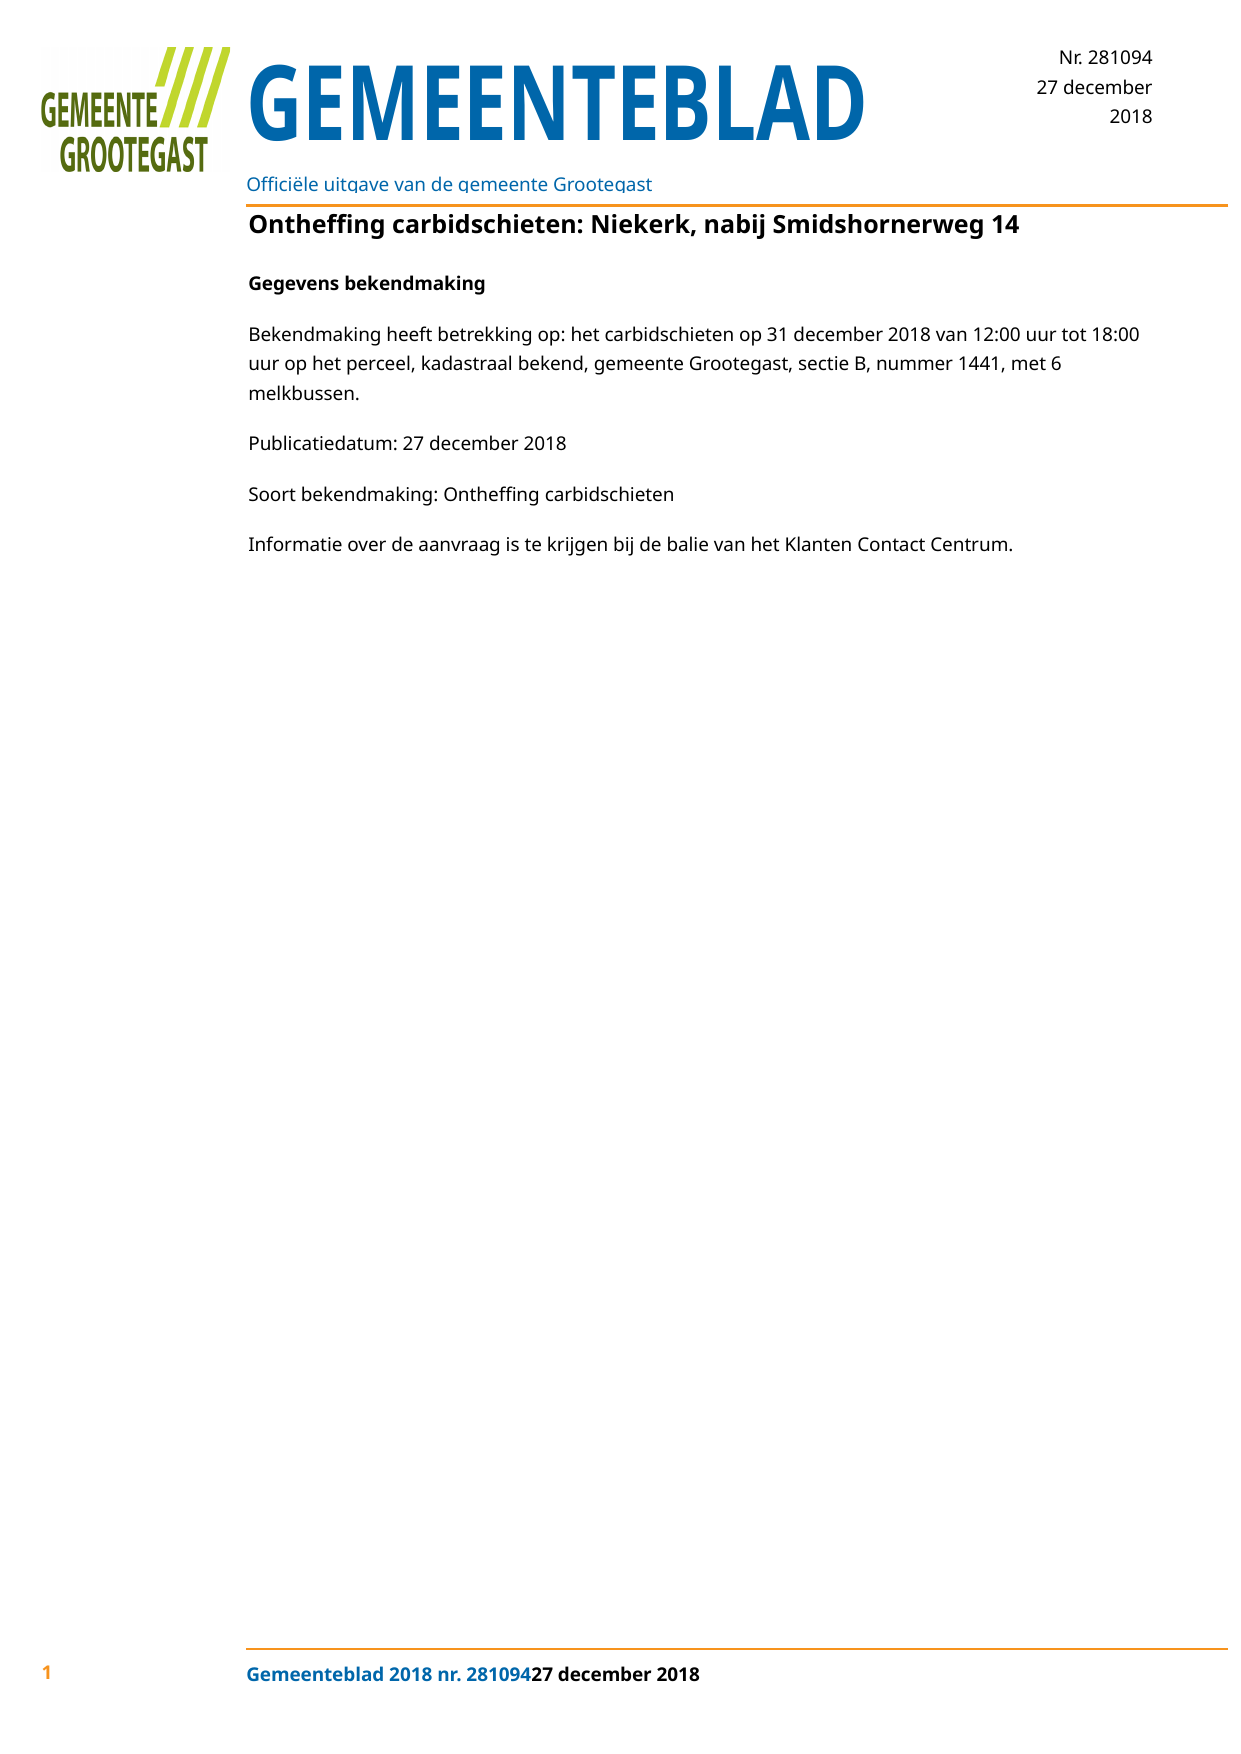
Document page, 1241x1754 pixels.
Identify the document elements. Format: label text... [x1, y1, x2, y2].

text Publicatiedatum: 27 december 2018 [248, 430, 1152, 456]
picture [41, 47, 231, 172]
text Gegevens bekendmaking [248, 270, 1152, 296]
text Informatie over de aanvraag is te krijgen bij de balie van het Klanten Contact Centrum. [248, 531, 1152, 557]
text Ontheffing carbidschieten: Niekerk, nabij Smidshornerweg 14 [248, 207, 1152, 241]
text Bekendmaking heeft betrekking op: het carbidschieten op 31 december 2018 van 12:00 uur tot 18:00 uur op het perceel, kadastraal bekend, gemeente Grootegast, sectie B, nummer 1441, met 6 melkbussen. [248, 321, 1152, 406]
text Soort bekendmaking: Ontheffing carbidschieten [248, 481, 1152, 506]
